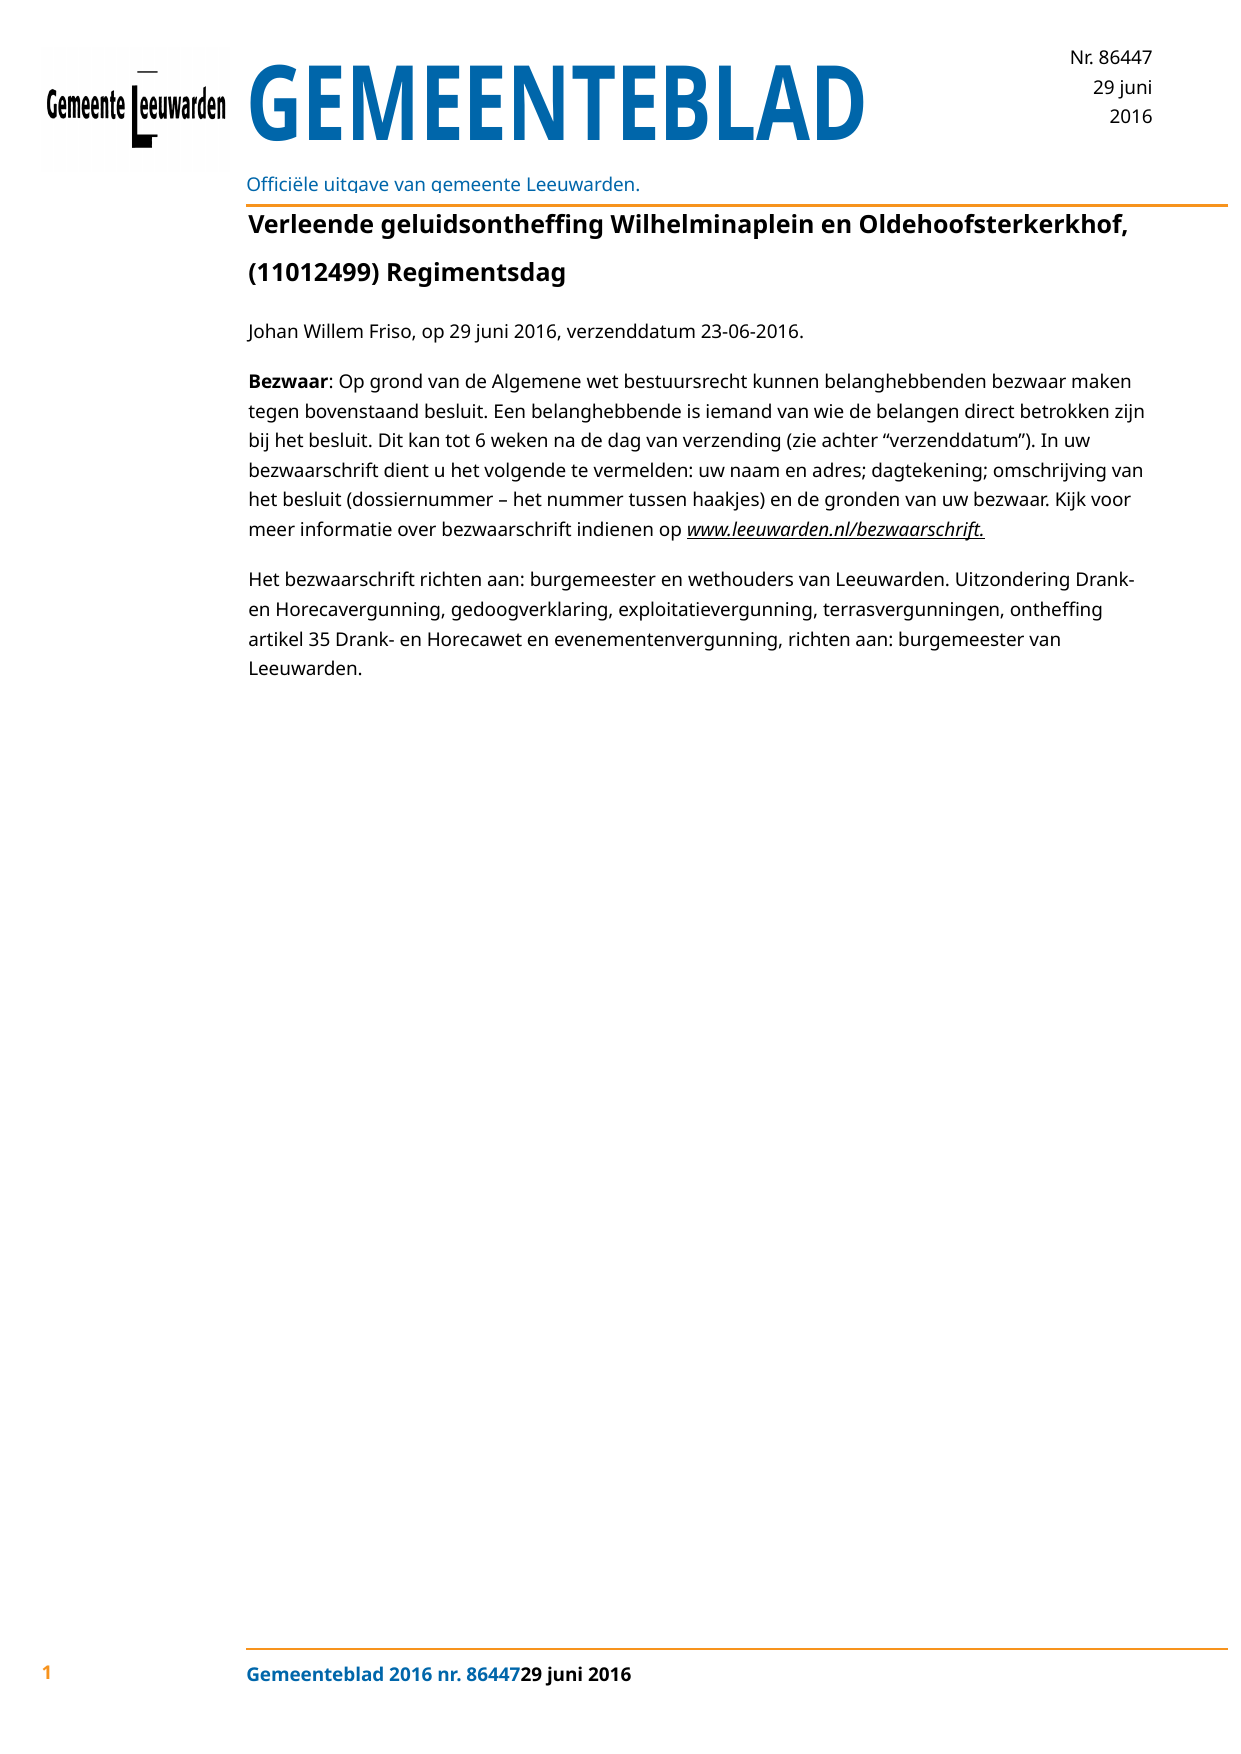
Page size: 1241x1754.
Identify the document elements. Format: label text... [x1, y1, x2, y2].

text Het bezwaarschrift richten aan: burgemeester en wethouders van Leeuwarden. Uitzondering Drank- en Horecavergunning, gedoogverklaring, exploitatievergunning, terrasvergunningen, ontheffing artikel 35 Drank- en Horecawet en evenementenvergunning, richten aan: burgemeester van Leeuwarden. [248, 567, 1152, 681]
text Verleende geluidsontheffing Wilhelminaplein en Oldehoofsterkerkhof, (11012499) Regimentsdag [248, 207, 1152, 288]
text Bezwaar: Op grond van de Algemene wet bestuursrecht kunnen belanghebbenden bezwaar maken tegen bovenstaand besluit. Een belanghebbende is iemand van wie de belangen direct betrokken zijn bij het besluit. Dit kan tot 6 weken na de dag van verzending (zie achter “verzenddatum”). In uw bezwaarschrift dient u het volgende te vermelden: uw naam en adres; dagtekening; omschrijving van het besluit (dossiernummer – het nummer tussen haakjes) en de gronden van uw bezwaar. Kijk voor meer informatie over bezwaarschrift indienen op www.leeuwarden.nl/bezwaarschrift. [248, 368, 1152, 542]
picture [41, 47, 231, 172]
text Johan Willem Friso, op 29 juni 2016, verzenddatum 23-06-2016. [248, 318, 1152, 344]
